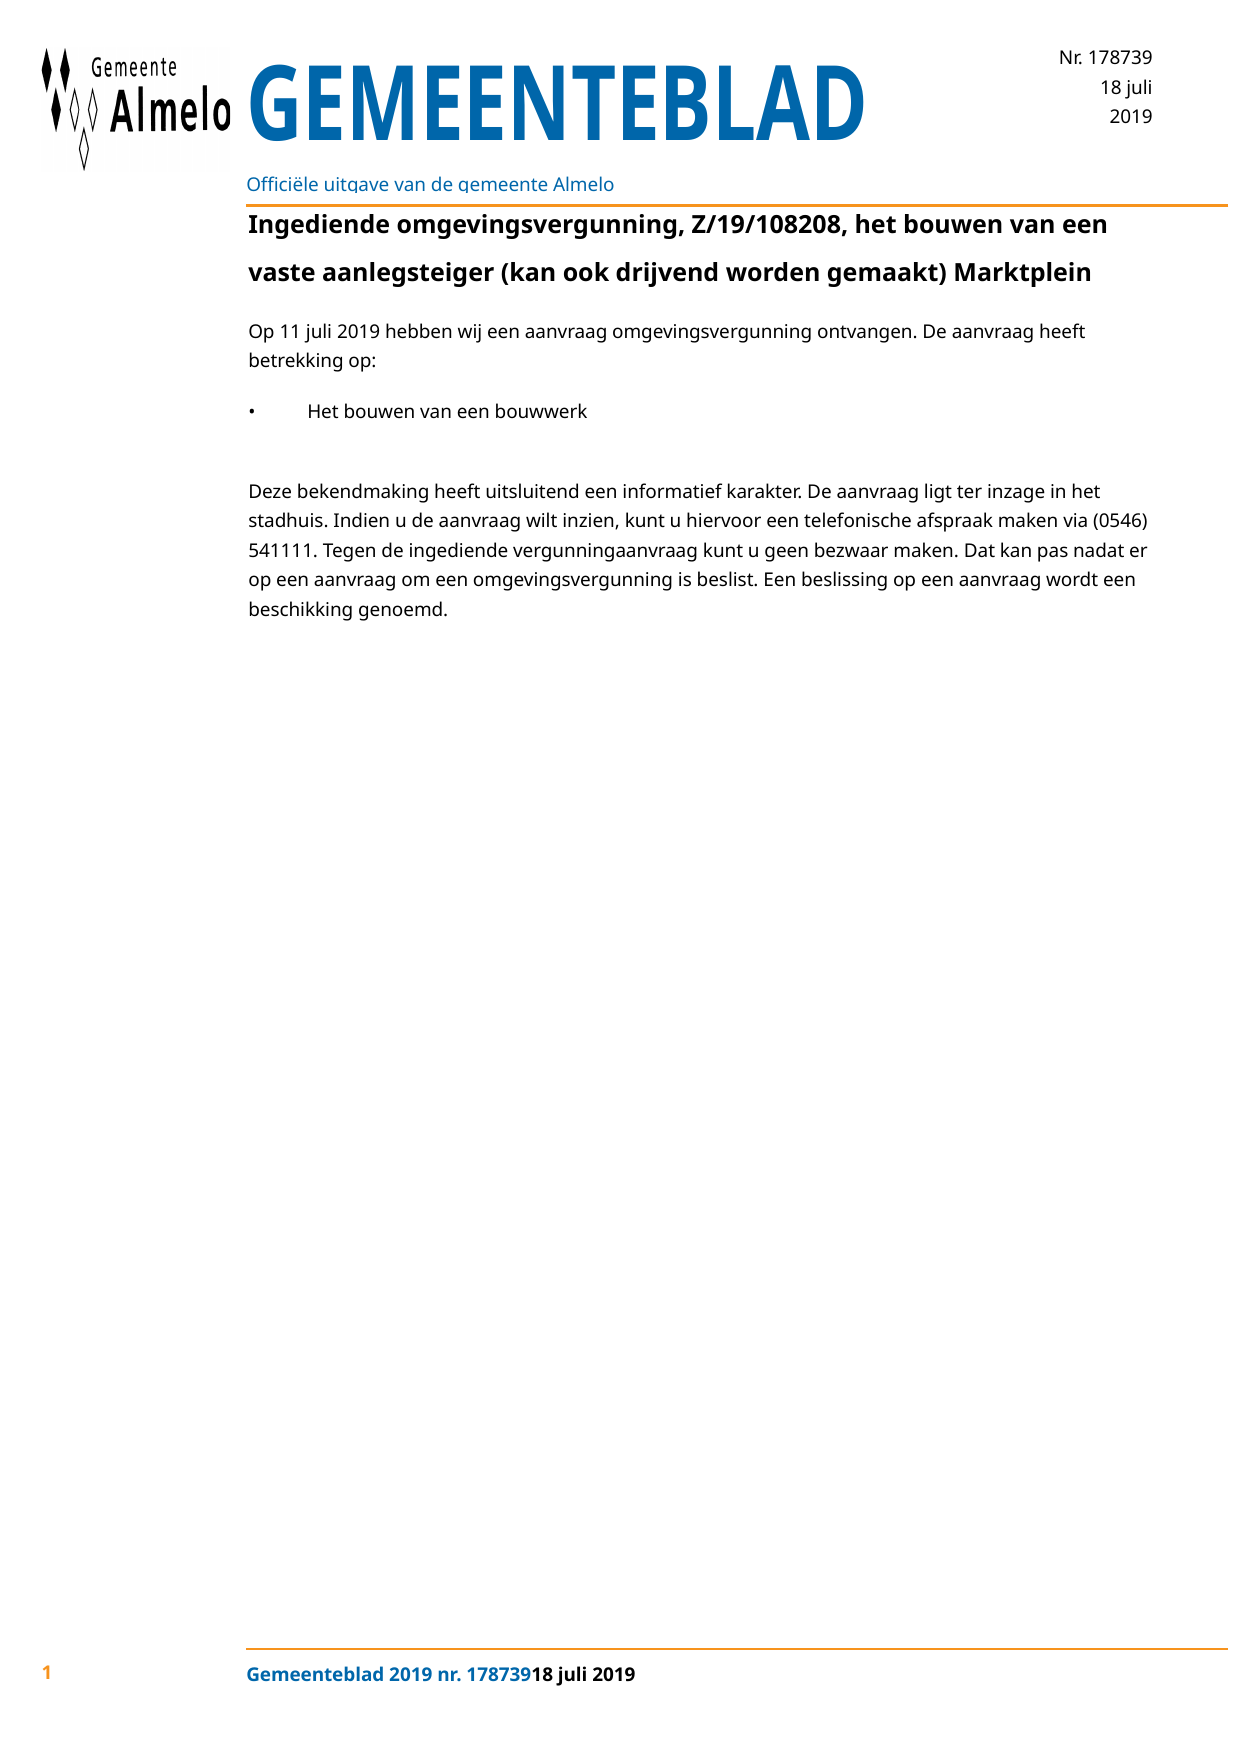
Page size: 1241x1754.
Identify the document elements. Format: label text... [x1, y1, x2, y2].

text Ingediende omgevingsvergunning, Z/19/108208, het bouwen van een vaste aanlegsteiger (kan ook drijvend worden gemaakt) Marktplein [248, 207, 1152, 288]
picture [41, 47, 231, 172]
list Het bouwen van een bouwwerk [248, 398, 1152, 424]
text Op 11 juli 2019 hebben wij een aanvraag omgevingsvergunning ontvangen. De aanvraag heeft betrekking op: [248, 318, 1152, 373]
text Deze bekendmaking heeft uitsluitend een informatief karakter. De aanvraag ligt ter inzage in het stadhuis. Indien u de aanvraag wilt inzien, kunt u hiervoor een telefonische afspraak maken via (0546) 541111. Tegen de ingediende vergunningaanvraag kunt u geen bezwaar maken. Dat kan pas nadat er op een aanvraag om een omgevingsvergunning is beslist. Een beslissing op een aanvraag wordt een beschikking genoemd. [248, 478, 1152, 622]
